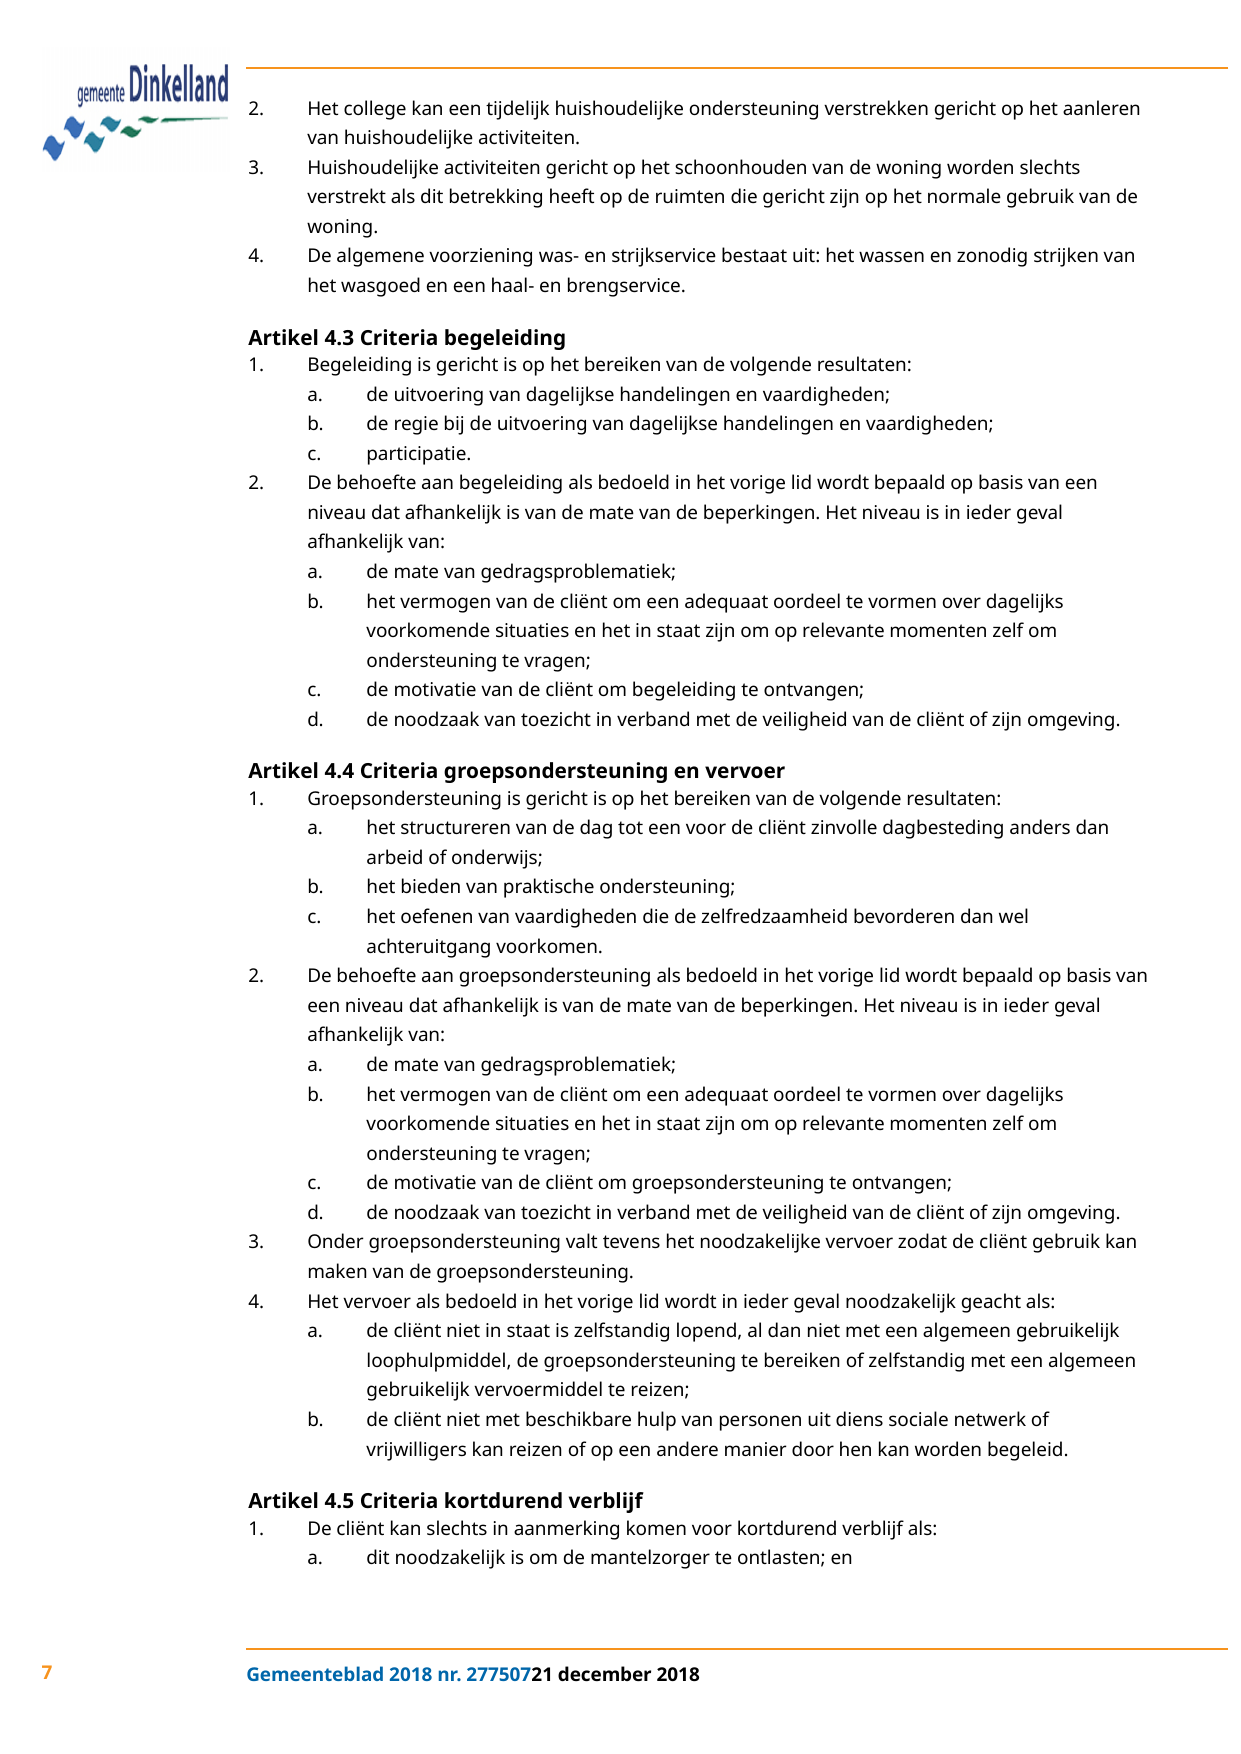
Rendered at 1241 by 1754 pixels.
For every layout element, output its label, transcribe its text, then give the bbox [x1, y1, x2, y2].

list Het college kan een tijdelijk huishoudelijke ondersteuning verstrekken gericht op het aanleren van huishoudelijke activiteiten. [248, 95, 1152, 150]
list de uitvoering van dagelijkse handelingen en vaardigheden; [307, 381, 1152, 406]
list participatie. [307, 440, 1152, 466]
list Groepsondersteuning is gericht is op het bereiken van de volgende resultaten: [248, 785, 1152, 811]
list De algemene voorziening was- en strijkservice bestaat uit: het wassen en zonodig strijken van het wasgoed en een haal- en brengservice. [248, 243, 1152, 298]
list de cliënt niet in staat is zelfstandig lopend, al dan niet met een algemeen gebruikelijk loophulpmiddel, de groepsondersteuning te bereiken of zelfstandig met een algemeen gebruikelijk vervoermiddel te reizen; [307, 1317, 1152, 1402]
picture [41, 47, 231, 172]
list het oefenen van vaardigheden die de zelfredzaamheid bevorderen dan wel achteruitgang voorkomen. [307, 903, 1152, 959]
list het bieden van praktische ondersteuning; [307, 874, 1152, 899]
list de noodzaak van toezicht in verband met de veiligheid van de cliënt of zijn omgeving. [307, 1199, 1152, 1225]
list de mate van gedragsproblematiek; [307, 1051, 1152, 1077]
list Begeleiding is gericht is op het bereiken van de volgende resultaten: [248, 351, 1152, 377]
text Artikel 4.3 Criteria begeleiding [248, 323, 1152, 351]
list de regie bij de uitvoering van dagelijkse handelingen en vaardigheden; [307, 410, 1152, 436]
list de motivatie van de cliënt om begeleiding te ontvangen; [307, 677, 1152, 702]
list Huishoudelijke activiteiten gericht op het schoonhouden van de woning worden slechts verstrekt als dit betrekking heeft op de ruimten die gericht zijn op het normale gebruik van de woning. [248, 154, 1152, 239]
list het vermogen van de cliënt om een adequaat oordeel te vormen over dagelijks voorkomende situaties en het in staat zijn om op relevante momenten zelf om ondersteuning te vragen; [307, 1081, 1152, 1166]
list De cliënt kan slechts in aanmerking komen voor kortdurend verblijf als: [248, 1515, 1152, 1540]
list De behoefte aan begeleiding als bedoeld in het vorige lid wordt bepaald op basis van een niveau dat afhankelijk is van de mate van de beperkingen. Het niveau is in ieder geval afhankelijk van: [248, 469, 1152, 554]
list de cliënt niet met beschikbare hulp van personen uit diens sociale netwerk of vrijwilligers kan reizen of op een andere manier door hen kan worden begeleid. [307, 1406, 1152, 1462]
list Het vervoer als bedoeld in het vorige lid wordt in ieder geval noodzakelijk geacht als: [248, 1288, 1152, 1314]
list Onder groepsondersteuning valt tevens het noodzakelijke vervoer zodat de cliënt gebruik kan maken van de groepsondersteuning. [248, 1229, 1152, 1284]
list de mate van gedragsproblematiek; [307, 558, 1152, 584]
list de motivatie van de cliënt om groepsondersteuning te ontvangen; [307, 1169, 1152, 1195]
list het structureren van de dag tot een voor de cliënt zinvolle dagbesteding anders dan arbeid of onderwijs; [307, 814, 1152, 870]
text Artikel 4.5 Criteria kortdurend verblijf [248, 1486, 1152, 1515]
list het vermogen van de cliënt om een adequaat oordeel te vormen over dagelijks voorkomende situaties en het in staat zijn om op relevante momenten zelf om ondersteuning te vragen; [307, 588, 1152, 673]
text Artikel 4.4 Criteria groepsondersteuning en vervoer [248, 757, 1152, 785]
list de noodzaak van toezicht in verband met de veiligheid van de cliënt of zijn omgeving. [307, 706, 1152, 732]
list dit noodzakelijk is om de mantelzorger te ontlasten; en [307, 1544, 1152, 1570]
list De behoefte aan groepsondersteuning als bedoeld in het vorige lid wordt bepaald op basis van een niveau dat afhankelijk is van de mate van de beperkingen. Het niveau is in ieder geval afhankelijk van: [248, 962, 1152, 1047]
